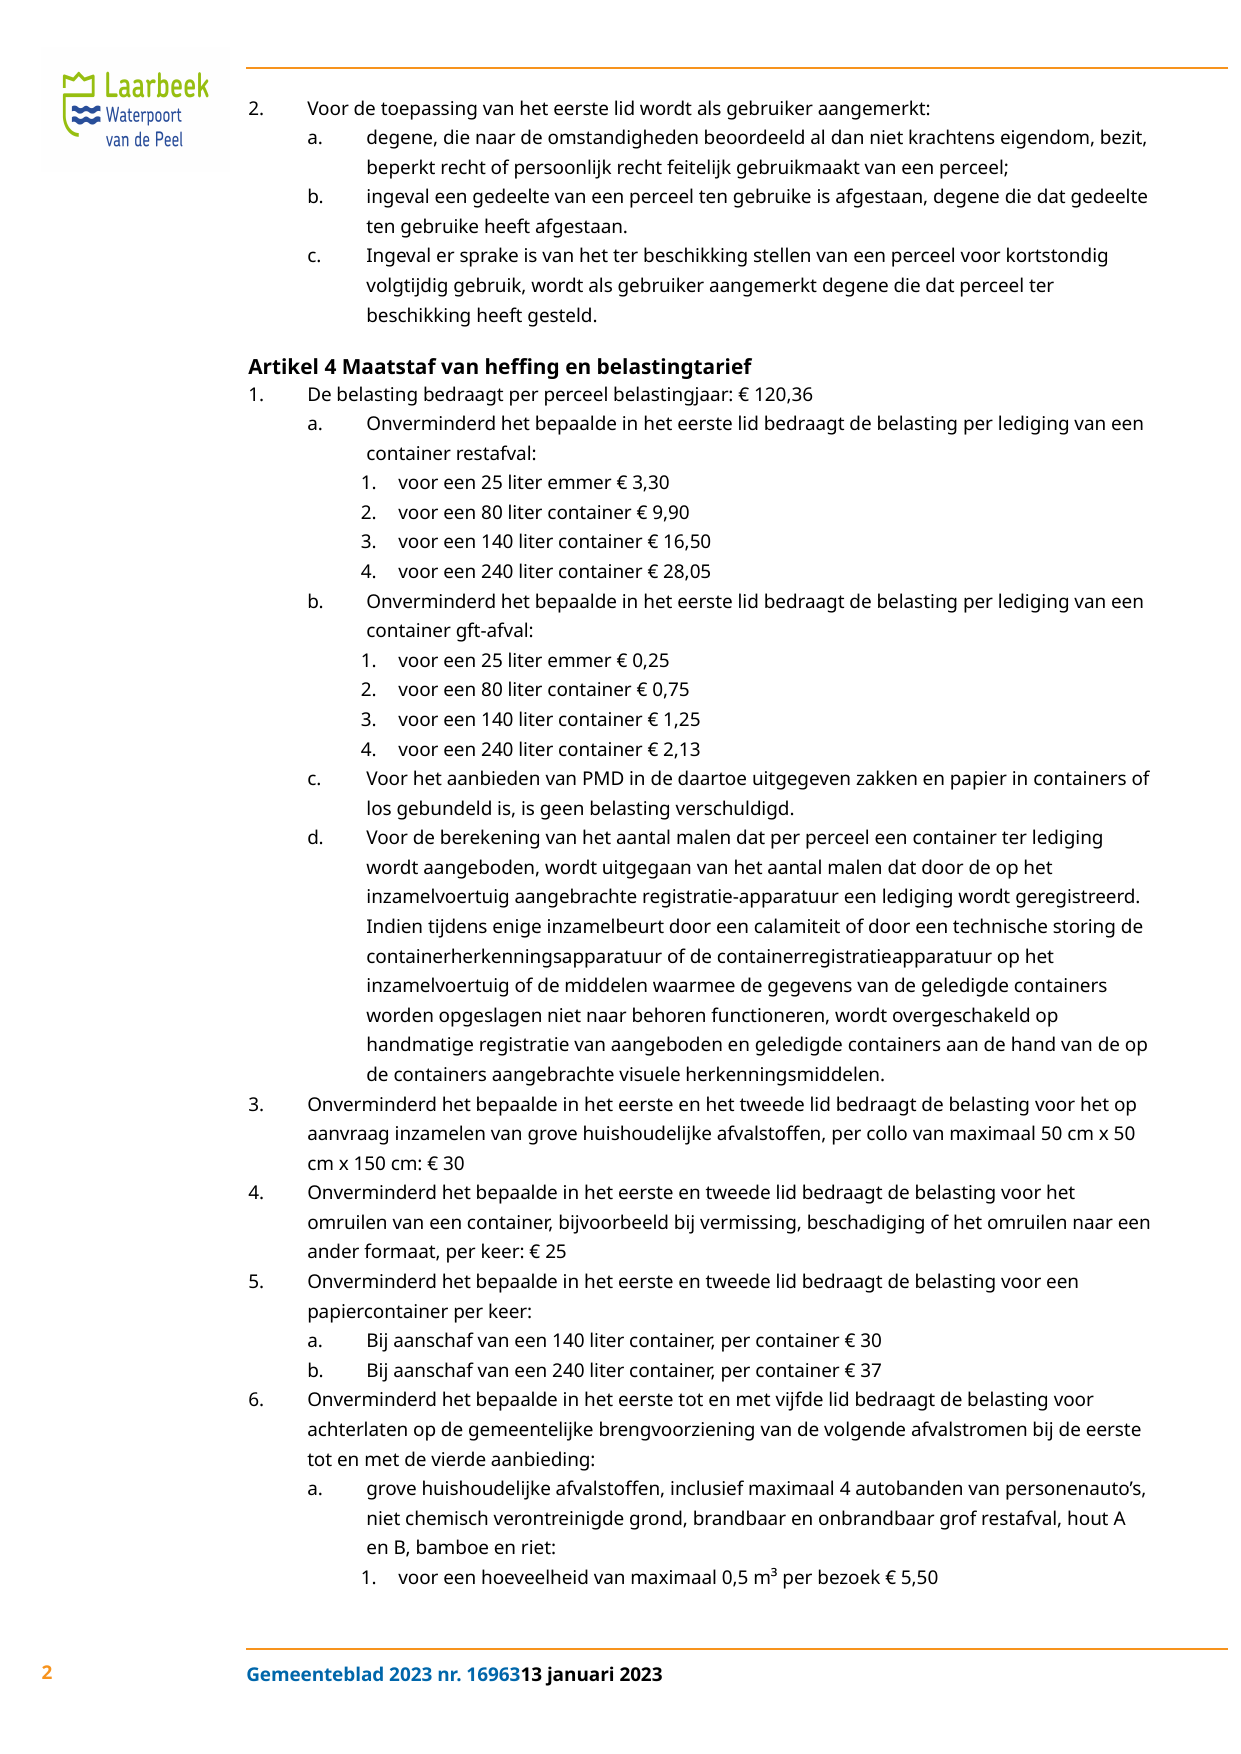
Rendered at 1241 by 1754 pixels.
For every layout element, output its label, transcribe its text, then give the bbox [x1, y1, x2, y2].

list voor een 25 liter emmer € 3,30 [361, 469, 1152, 495]
list voor een 140 liter container € 1,25 [361, 706, 1152, 732]
list Voor het aanbieden van PMD in de daartoe uitgegeven zakken en papier in containers of los gebundeld is, is geen belasting verschuldigd. [307, 765, 1152, 821]
list voor een 240 liter container € 2,13 [361, 736, 1152, 761]
list Bij aanschaf van een 240 liter container, per container € 37 [307, 1357, 1152, 1383]
list voor een 80 liter container € 0,75 [361, 677, 1152, 702]
list Ingeval er sprake is van het ter beschikking stellen van een perceel voor kortstondig volgtijdig gebruik, wordt als gebruiker aangemerkt degene die dat perceel ter beschikking heeft gesteld. [307, 243, 1152, 328]
list voor een 25 liter emmer € 0,25 [361, 647, 1152, 673]
list voor een 240 liter container € 28,05 [361, 558, 1152, 584]
list Onverminderd het bepaalde in het eerste lid bedraagt de belasting per lediging van een container restafval: [307, 410, 1152, 466]
list Onverminderd het bepaalde in het eerste tot en met vijfde lid bedraagt de belasting voor achterlaten op de gemeentelijke brengvoorziening van de volgende afvalstromen bij de eerste tot en met de vierde aanbieding: [248, 1387, 1152, 1471]
list grove huishoudelijke afvalstoffen, inclusief maximaal 4 autobanden van personenauto’s, niet chemisch verontreinigde grond, brandbaar en onbrandbaar grof restafval, hout A en B, bamboe en riet: [307, 1475, 1152, 1560]
list Onverminderd het bepaalde in het eerste en het tweede lid bedraagt de belasting voor het op aanvraag inzamelen van grove huishoudelijke afvalstoffen, per collo van maximaal 50 cm x 50 cm x 150 cm: € 30 [248, 1091, 1152, 1176]
list voor een 140 liter container € 16,50 [361, 529, 1152, 554]
list Onverminderd het bepaalde in het eerste en tweede lid bedraagt de belasting voor een papiercontainer per keer: [248, 1268, 1152, 1323]
list Onverminderd het bepaalde in het eerste lid bedraagt de belasting per lediging van een container gft-afval: [307, 588, 1152, 643]
list ingeval een gedeelte van een perceel ten gebruike is afgestaan, degene die dat gedeelte ten gebruike heeft afgestaan. [307, 183, 1152, 239]
list voor een hoeveelheid van maximaal 0,5 m³ per bezoek € 5,50 [361, 1564, 1152, 1590]
list Voor de toepassing van het eerste lid wordt als gebruiker aangemerkt: [248, 95, 1152, 121]
picture [41, 47, 231, 172]
list degene, die naar de omstandigheden beoordeeld al dan niet krachtens eigendom, bezit, beperkt recht of persoonlijk recht feitelijk gebruikmaakt van een perceel; [307, 124, 1152, 180]
list Onverminderd het bepaalde in het eerste en tweede lid bedraagt de belasting voor het omruilen van een container, bijvoorbeeld bij vermissing, beschadiging of het omruilen naar een ander formaat, per keer: € 25 [248, 1179, 1152, 1264]
list De belasting bedraagt per perceel belastingjaar: € 120,36 [248, 381, 1152, 406]
list Voor de berekening van het aantal malen dat per perceel een container ter lediging wordt aangeboden, wordt uitgegaan van het aantal malen dat door de op het inzamelvoertuig aangebrachte registratie-apparatuur een lediging wordt geregistreerd. Indien tijdens enige inzamelbeurt door een calamiteit of door een technische storing de containerherkenningsapparatuur of de containerregistratieapparatuur op het inzamelvoertuig of de middelen waarmee de gegevens van de geledigde containers worden opgeslagen niet naar behoren functioneren, wordt overgeschakeld op handmatige registratie van aangeboden en geledigde containers aan de hand van de op de containers aangebrachte visuele herkenningsmiddelen. [307, 824, 1152, 1087]
list Bij aanschaf van een 140 liter container, per container € 30 [307, 1327, 1152, 1353]
text Artikel 4 Maatstaf van heffing en belastingtarief [248, 352, 1152, 381]
list voor een 80 liter container € 9,90 [361, 499, 1152, 525]
